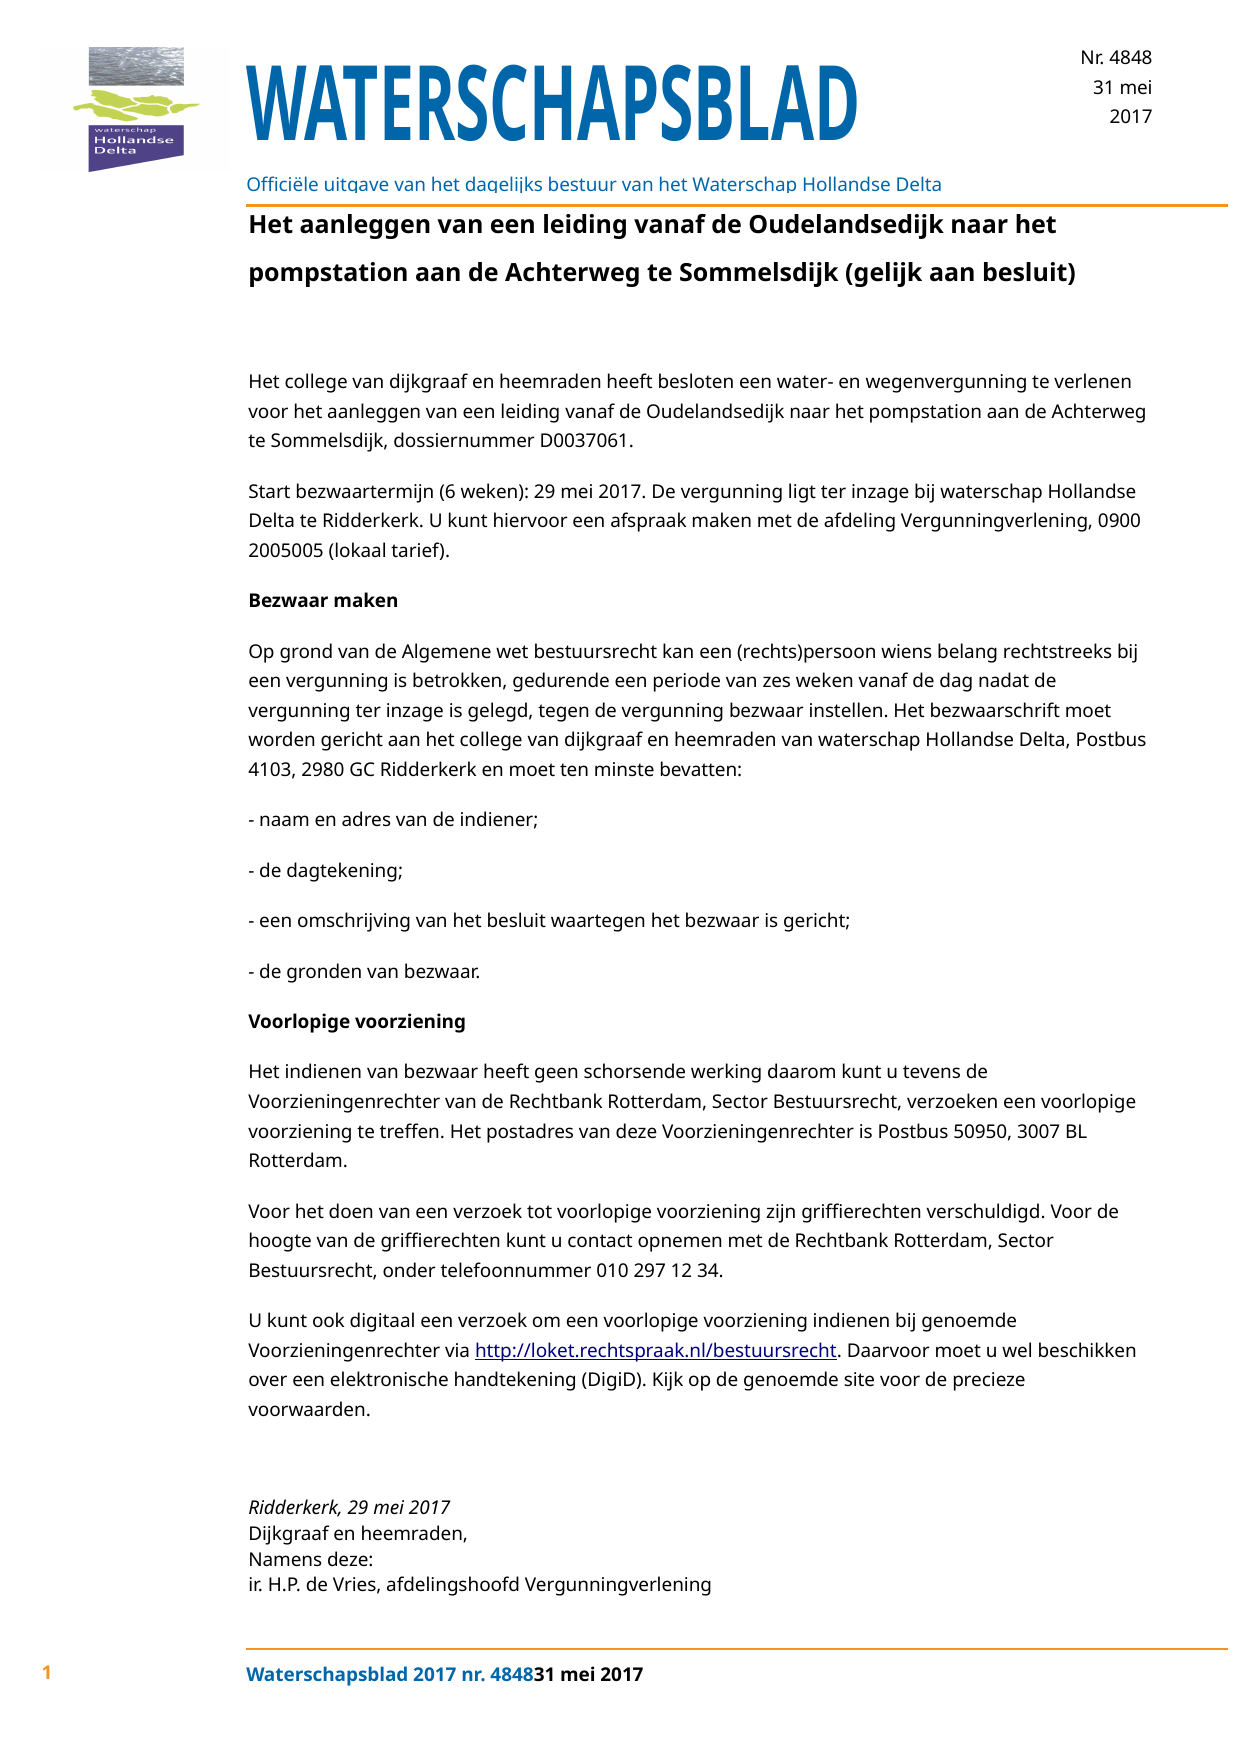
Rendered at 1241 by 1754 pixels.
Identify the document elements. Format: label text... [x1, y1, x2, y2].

text Bezwaar maken [248, 587, 1152, 613]
text - naam en adres van de indiener; [248, 807, 1152, 832]
text Het aanleggen van een leiding vanaf de Oudelandsedijk naar het pompstation aan de Achterweg te Sommelsdijk (gelijk aan besluit) [248, 207, 1152, 288]
text ir. H.P. de Vries, afdelingshoofd Vergunningverlening [248, 1572, 1152, 1597]
text - de gronden van bezwaar. [248, 958, 1152, 984]
text Op grond van de Algemene wet bestuursrecht kan een (rechts)persoon wiens belang rechtstreeks bij een vergunning is betrokken, gedurende een periode van zes weken vanaf de dag nadat de vergunning ter inzage is gelegd, tegen de vergunning bezwaar instellen. Het bezwaarschrift moet worden gericht aan het college van dijkgraaf en heemraden van waterschap Hollandse Delta, Postbus 4103, 2980 GC Ridderkerk en moet ten minste bevatten: [248, 638, 1152, 782]
text Voor het doen van een verzoek tot voorlopige voorziening zijn griffierechten verschuldigd. Voor de hoogte van de griffierechten kunt u contact opnemen met de Rechtbank Rotterdam, Sector Bestuursrecht, onder telefoonnummer 010 297 12 34. [248, 1198, 1152, 1283]
text - de dagtekening; [248, 857, 1152, 883]
text U kunt ook digitaal een verzoek om een voorlopige voorziening indienen bij genoemde Voorzieningenrechter via http://loket.rechtspraak.nl/bestuursrecht. Daarvoor moet u wel beschikken over een elektronische handtekening (DigiD). Kijk op de genoemde site voor de precieze voorwaarden. [248, 1307, 1152, 1422]
text Ridderkerk, 29 mei 2017 [248, 1494, 1152, 1520]
text Start bezwaartermijn (6 weken): 29 mei 2017. De vergunning ligt ter inzage bij waterschap Hollandse Delta te Ridderkerk. U kunt hiervoor een afspraak maken met de afdeling Vergunningverlening, 0900 2005005 (lokaal tarief). [248, 478, 1152, 563]
text - een omschrijving van het besluit waartegen het bezwaar is gericht; [248, 907, 1152, 933]
text Namens deze: [248, 1546, 1152, 1572]
picture [41, 47, 231, 172]
text Dijkgraaf en heemraden, [248, 1520, 1152, 1546]
text Voorlopige voorziening [248, 1008, 1152, 1034]
text Het indienen van bezwaar heeft geen schorsende werking daarom kunt u tevens de Voorzieningenrechter van de Rechtbank Rotterdam, Sector Bestuursrecht, verzoeken een voorlopige voorziening te treffen. Het postadres van deze Voorzieningenrechter is Postbus 50950, 3007 BL Rotterdam. [248, 1059, 1152, 1173]
text Het college van dijkgraaf en heemraden heeft besloten een water- en wegenvergunning te verlenen voor het aanleggen van een leiding vanaf de Oudelandsedijk naar het pompstation aan de Achterweg te Sommelsdijk, dossiernummer D0037061. [248, 368, 1152, 453]
